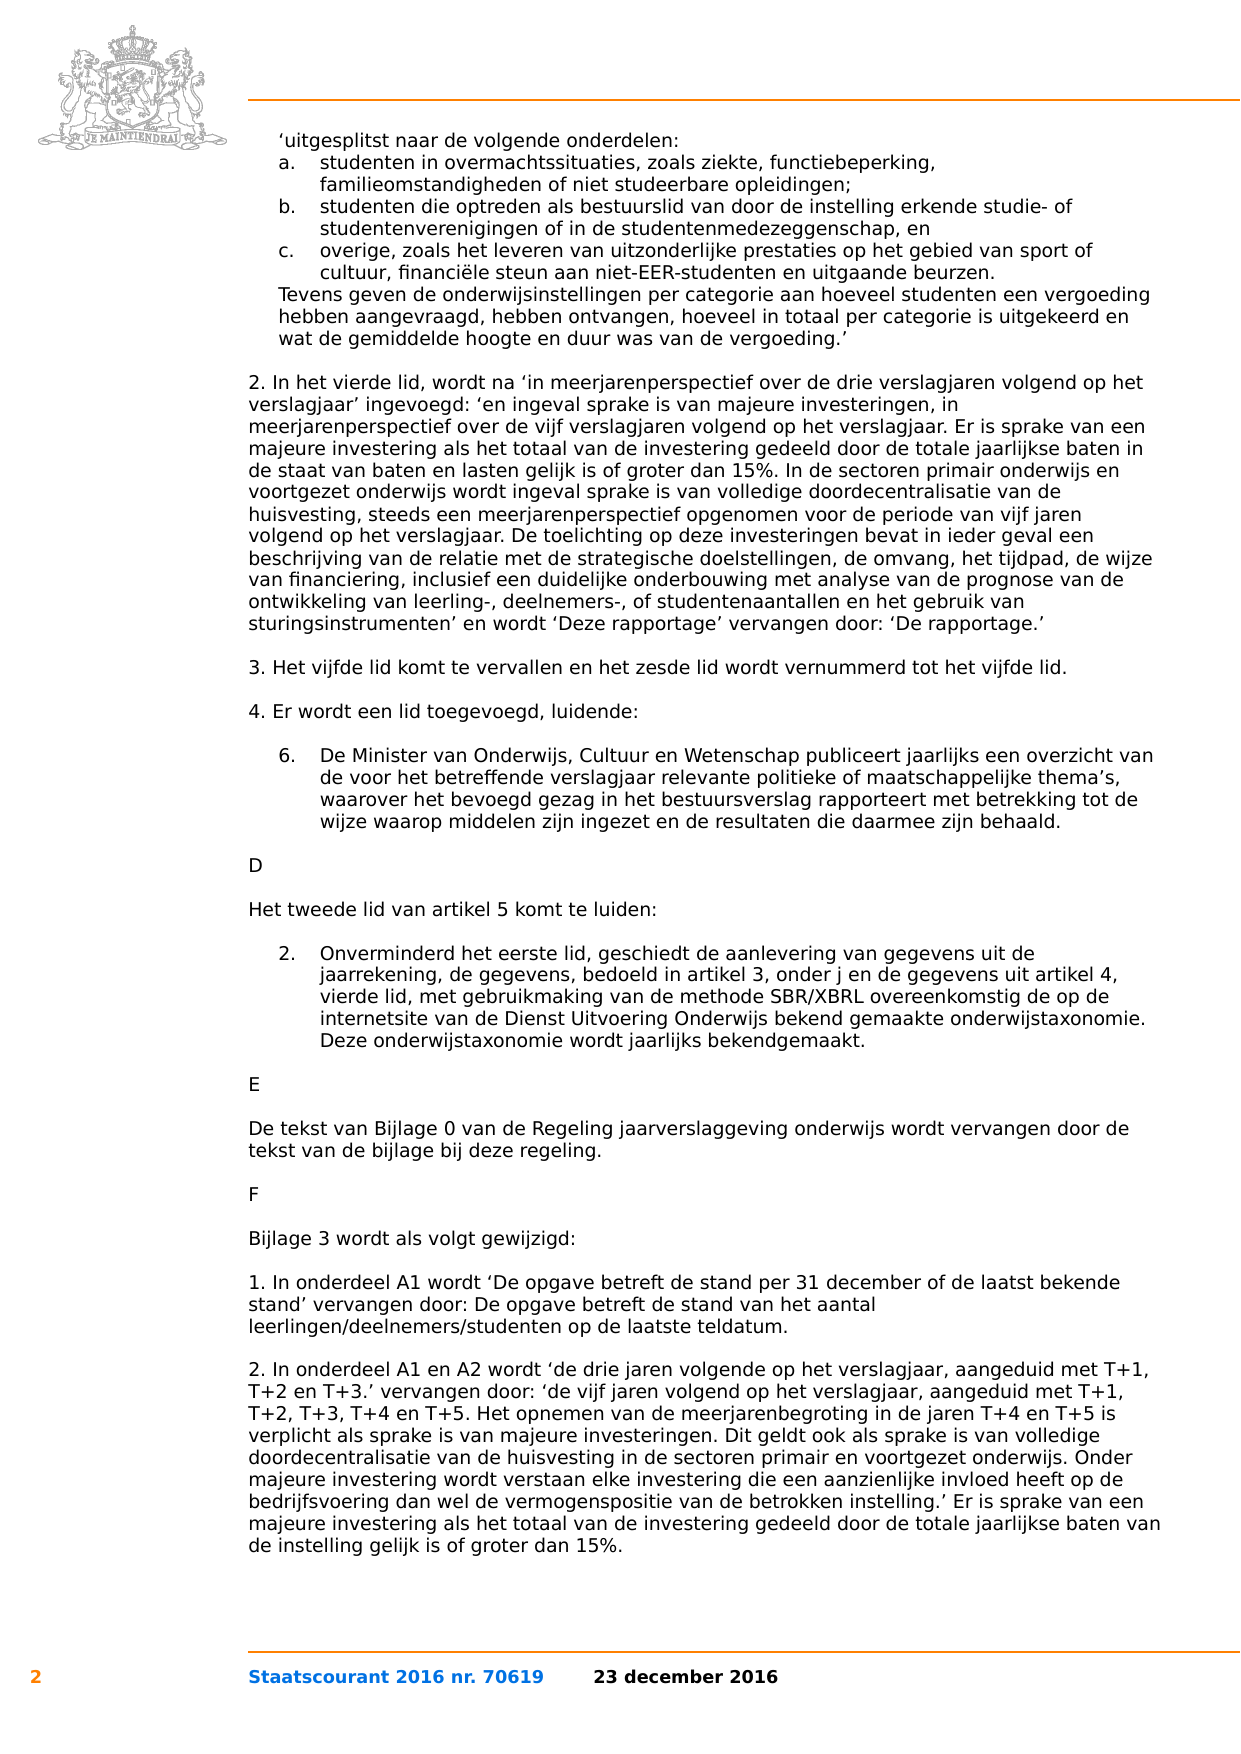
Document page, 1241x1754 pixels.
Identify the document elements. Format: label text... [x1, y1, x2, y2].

text D [248, 855, 1163, 877]
picture [38, 25, 227, 150]
text c. overige, zoals het leveren van uitzonderlijke prestaties op het gebied van sport of cultuur, financiële steun aan niet-EER-studenten en uitgaande beurzen. [278, 240, 1163, 284]
text 1. In onderdeel A1 wordt ‘De opgave betreft de stand per 31 december of de laatst bekende stand’ vervangen door: De opgave betreft de stand van het aantal leerlingen/deelnemers/studenten op de laatste teldatum. [248, 1272, 1163, 1337]
text F [248, 1184, 1163, 1206]
text 2. In het vierde lid, wordt na ‘in meerjarenperspectief over de drie verslagjaren volgend op het verslagjaar’ ingevoegd: ‘en ingeval sprake is van majeure investeringen, in meerjarenperspectief over de vijf verslagjaren volgend op het verslagjaar. Er is sprake van een majeure investering als het totaal van de investering gedeeld door de totale jaarlijkse baten in de staat van baten en lasten gelijk is of groter dan 15%. In de sectoren primair onderwijs en voortgezet onderwijs wordt ingeval sprake is van volledige doordecentralisatie van de huisvesting, steeds een meerjarenperspectief opgenomen voor de periode van vijf jaren volgend op het verslagjaar. De toelichting op deze investeringen bevat in ieder geval een beschrijving van de relatie met de strategische doelstellingen, de omvang, het tijdpad, de wijze van financiering, inclusief een duidelijke onderbouwing met analyse van de prognose van de ontwikkeling van leerling-, deelnemers-, of studentenaantallen en het gebruik van sturingsinstrumenten’ en wordt ‘Deze rapportage’ vervangen door: ‘De rapportage.’ [248, 372, 1163, 635]
text 2. Onverminderd het eerste lid, geschiedt de aanlevering van gegevens uit de jaarrekening, de gegevens, bedoeld in artikel 3, onder j en de gegevens uit artikel 4, vierde lid, met gebruikmaking van de methode SBR/XBRL overeenkomstig de op de internetsite van de Dienst Uitvoering Onderwijs bekend gemaakte onderwijstaxonomie. Deze onderwijstaxonomie wordt jaarlijks bekendgemaakt. [278, 942, 1163, 1052]
text Het tweede lid van artikel 5 komt te luiden: [248, 898, 1163, 921]
text ‘uitgesplitst naar de volgende onderdelen: [278, 130, 1163, 152]
text E [248, 1074, 1163, 1096]
text a. studenten in overmachtssituaties, zoals ziekte, functiebeperking, familieomstandigheden of niet studeerbare opleidingen; [278, 152, 1163, 196]
text b. studenten die optreden als bestuurslid van door de instelling erkende studie- of studentenverenigingen of in de studentenmedezeggenschap, en [278, 196, 1163, 240]
text 6. De Minister van Onderwijs, Cultuur en Wetenschap publiceert jaarlijks een overzicht van de voor het betreffende verslagjaar relevante politieke of maatschappelijke thema’s, waarover het bevoegd gezag in het bestuursverslag rapporteert met betrekking tot de wijze waarop middelen zijn ingezet en de resultaten die daarmee zijn behaald. [278, 745, 1163, 833]
text 3. Het vijfde lid komt te vervallen en het zesde lid wordt vernummerd tot het vijfde lid. [248, 657, 1163, 679]
text 2. In onderdeel A1 en A2 wordt ‘de drie jaren volgende op het verslagjaar, aangeduid met T+1, T+2 en T+3.’ vervangen door: ‘de vijf jaren volgend op het verslagjaar, aangeduid met T+1, T+2, T+3, T+4 en T+5. Het opnemen van de meerjarenbegroting in de jaren T+4 en T+5 is verplicht als sprake is van majeure investeringen. Dit geldt ook als sprake is van volledige doordecentralisatie van de huisvesting in de sectoren primair en voortgezet onderwijs. Onder majeure investering wordt verstaan elke investering die een aanzienlijke invloed heeft op de bedrijfsvoering dan wel de vermogenspositie van de betrokken instelling.’ Er is sprake van een majeure investering als het totaal van de investering gedeeld door de totale jaarlijkse baten van de instelling gelijk is of groter dan 15%. [248, 1359, 1163, 1557]
text Tevens geven de onderwijsinstellingen per categorie aan hoeveel studenten een vergoeding hebben aangevraagd, hebben ontvangen, hoeveel in totaal per categorie is uitgekeerd en wat de gemiddelde hoogte en duur was van de vergoeding.’ [278, 284, 1163, 350]
text Bijlage 3 wordt als volgt gewijzigd: [248, 1228, 1163, 1250]
text De tekst van Bijlage 0 van de Regeling jaarverslaggeving onderwijs wordt vervangen door de tekst van de bijlage bij deze regeling. [248, 1118, 1163, 1162]
text 4. Er wordt een lid toegevoegd, luidende: [248, 701, 1163, 723]
